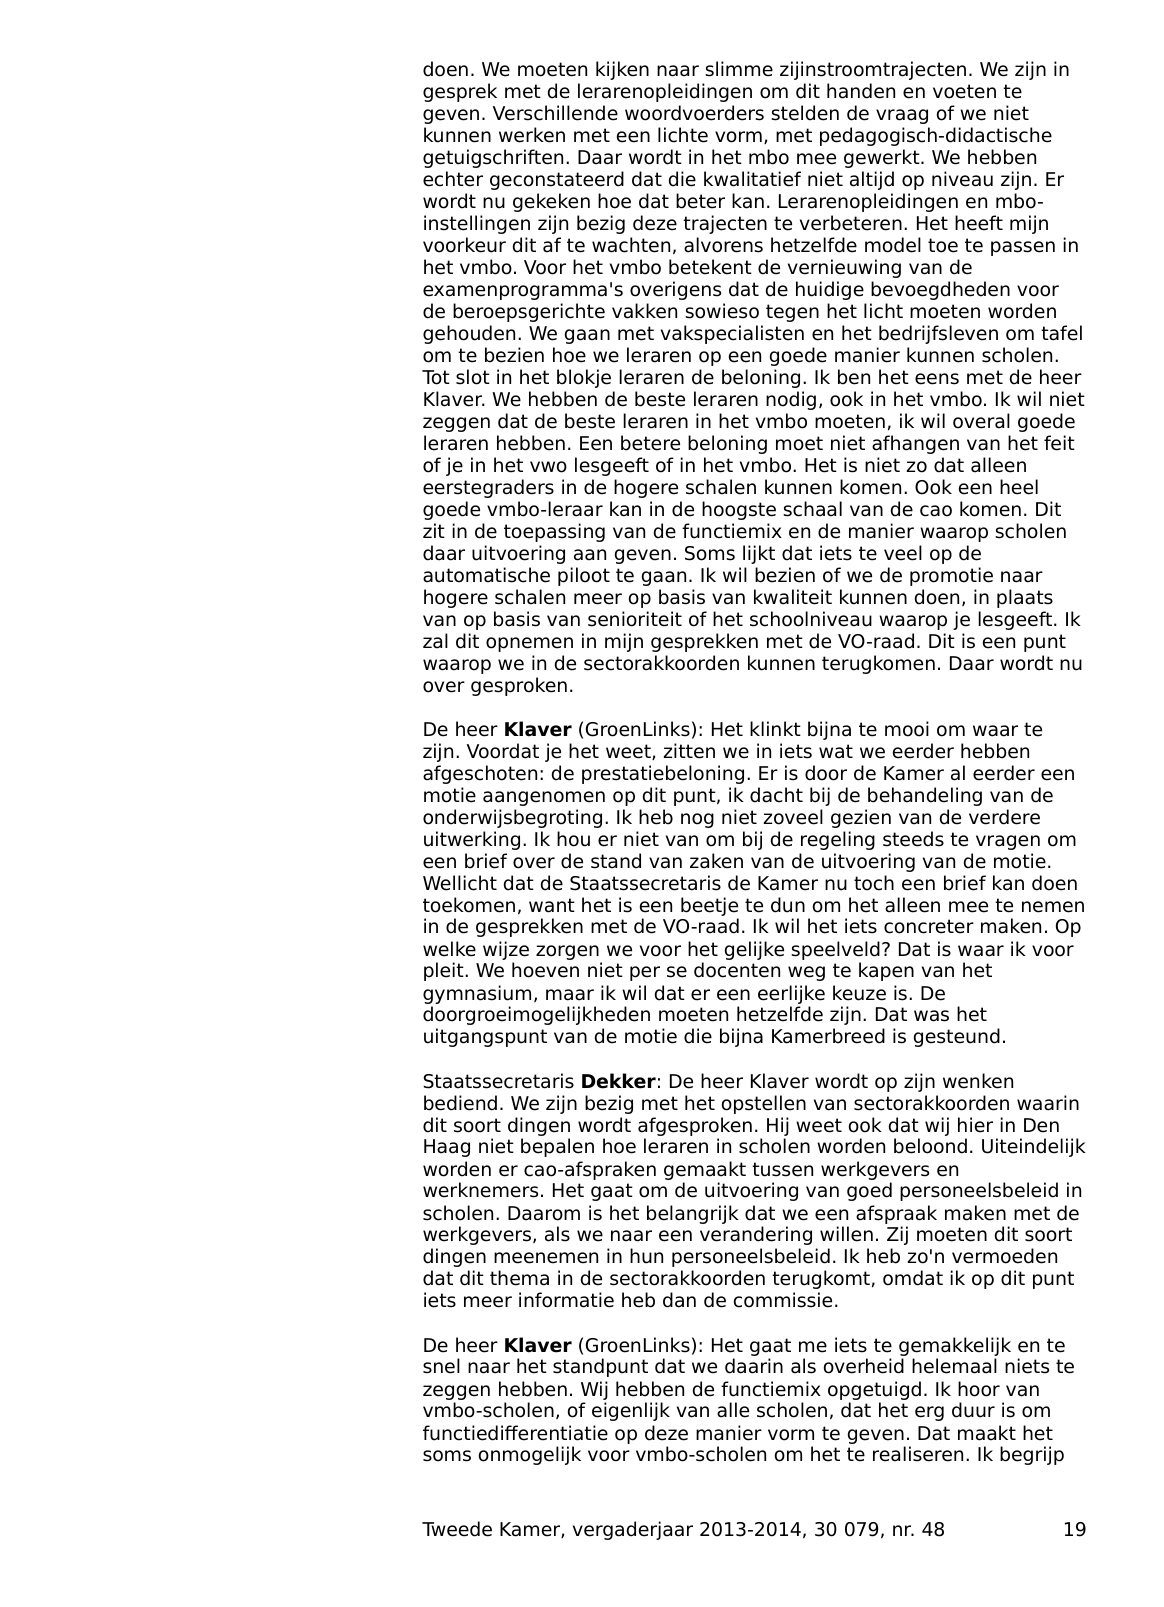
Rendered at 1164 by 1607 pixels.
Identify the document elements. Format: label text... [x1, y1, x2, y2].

text Tot slot in het blokje leraren de beloning. Ik ben het eens met de heer Klaver. We hebben de beste leraren nodig, ook in het vmbo. Ik wil niet zeggen dat de beste leraren in het vmbo moeten, ik wil overal goede leraren hebben. Een betere beloning moet niet afhangen van het feit of je in het vwo lesgeeft of in het vmbo. Het is niet zo dat alleen eerstegraders in de hogere schalen kunnen komen. Ook een heel goede vmbo-leraar kan in de hoogste schaal van de cao komen. Dit zit in de toepassing van de functiemix en de manier waarop scholen daar uitvoering aan geven. Soms lijkt dat iets te veel op de automatische piloot te gaan. Ik wil bezien of we de promotie naar hogere schalen meer op basis van kwaliteit kunnen doen, in plaats van op basis van senioriteit of het schoolniveau waarop je lesgeeft. Ik zal dit opnemen in mijn gesprekken met de VO-raad. Dit is een punt waarop we in de sectorakkoorden kunnen terugkomen. Daar wordt nu over gesproken. [422, 367, 1087, 696]
text De heer Klaver (GroenLinks): Het gaat me iets te gemakkelijk en te snel naar het standpunt dat we daarin als overheid helemaal niets te zeggen hebben. Wij hebben de functiemix opgetuigd. Ik hoor van vmbo-scholen, of eigenlijk van alle scholen, dat het erg duur is om functiedifferentiatie op deze manier vorm te geven. Dat maakt het soms onmogelijk voor vmbo-scholen om het te realiseren. Ik begrijp [422, 1334, 1087, 1466]
text De heer Klaver (GroenLinks): Het klinkt bijna te mooi om waar te zijn. Voordat je het weet, zitten we in iets wat we eerder hebben afgeschoten: de prestatiebeloning. Er is door de Kamer al eerder een motie aangenomen op dit punt, ik dacht bij de behandeling van de onderwijsbegroting. Ik heb nog niet zoveel gezien van de verdere uitwerking. Ik hou er niet van om bij de regeling steeds te vragen om een brief over de stand van zaken van de uitvoering van de motie. Wellicht dat de Staatssecretaris de Kamer nu toch een brief kan doen toekomen, want het is een beetje te dun om het alleen mee te nemen in de gesprekken met de VO-raad. Ik wil het iets concreter maken. Op welke wijze zorgen we voor het gelijke speelveld? Dat is waar ik voor pleit. We hoeven niet per se docenten weg te kapen van het gymnasium, maar ik wil dat er een eerlijke keuze is. De doorgroeimogelijkheden moeten hetzelfde zijn. Dat was het uitgangspunt van de motie die bijna Kamerbreed is gesteund. [422, 719, 1087, 1048]
text doen. We moeten kijken naar slimme zijinstroomtrajecten. We zijn in gesprek met de lerarenopleidingen om dit handen en voeten te geven. Verschillende woordvoerders stelden de vraag of we niet kunnen werken met een lichte vorm, met pedagogisch-didactische getuigschriften. Daar wordt in het mbo mee gewerkt. We hebben echter geconstateerd dat die kwalitatief niet altijd op niveau zijn. Er wordt nu gekeken hoe dat beter kan. Lerarenopleidingen en mbo-instellingen zijn bezig deze trajecten te verbeteren. Het heeft mijn voorkeur dit af te wachten, alvorens hetzelfde model toe te passen in het vmbo. Voor het vmbo betekent de vernieuwing van de examenprogramma's overigens dat de huidige bevoegdheden voor de beroepsgerichte vakken sowieso tegen het licht moeten worden gehouden. We gaan met vakspecialisten en het bedrijfsleven om tafel om te bezien hoe we leraren op een goede manier kunnen scholen. [422, 59, 1087, 367]
text Staatssecretaris Dekker: De heer Klaver wordt op zijn wenken bediend. We zijn bezig met het opstellen van sectorakkoorden waarin dit soort dingen wordt afgesproken. Hij weet ook dat wij hier in Den Haag niet bepalen hoe leraren in scholen worden beloond. Uiteindelijk worden er cao-afspraken gemaakt tussen werkgevers en werknemers. Het gaat om de uitvoering van goed personeelsbeleid in scholen. Daarom is het belangrijk dat we een afspraak maken met de werkgevers, als we naar een verandering willen. Zij moeten dit soort dingen meenemen in hun personeelsbeleid. Ik heb zo'n vermoeden dat dit thema in de sectorakkoorden terugkomt, omdat ik op dit punt iets meer informatie heb dan de commissie. [422, 1071, 1087, 1312]
